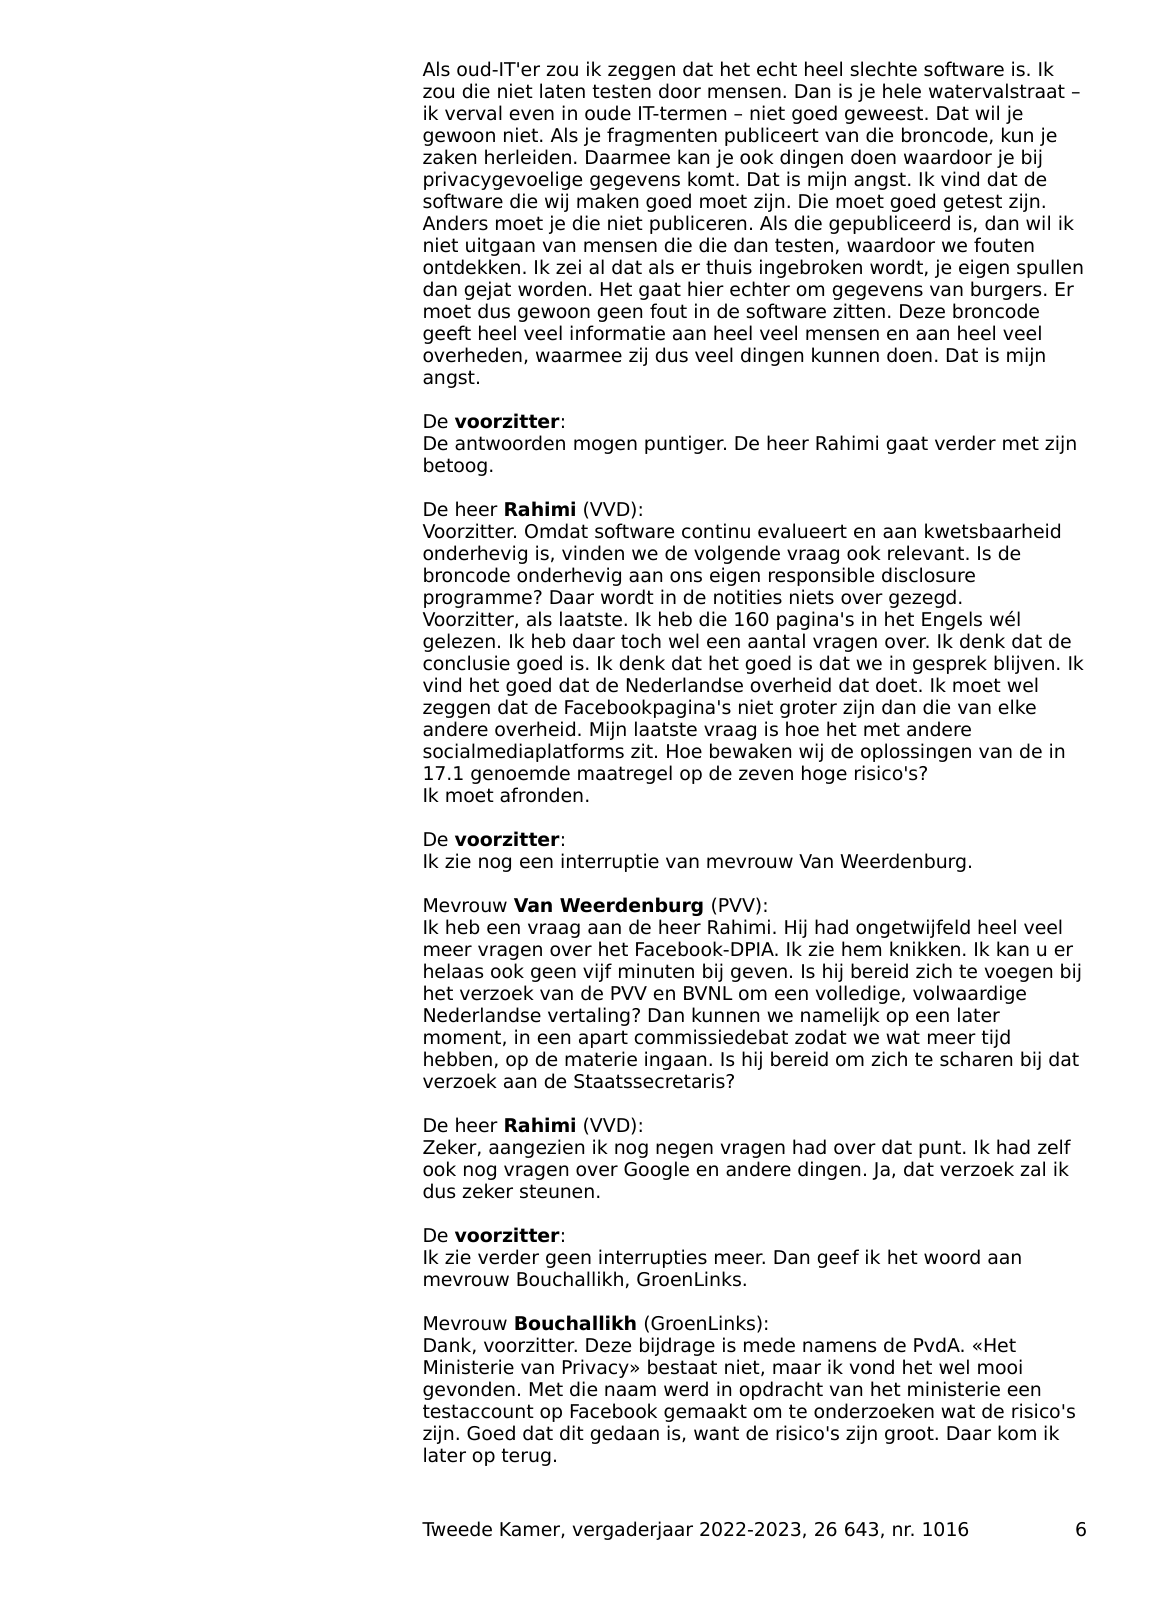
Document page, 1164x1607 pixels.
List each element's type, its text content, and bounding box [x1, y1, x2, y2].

text De antwoorden mogen puntiger. De heer Rahimi gaat verder met zijn betoog. [422, 433, 1087, 477]
text De voorzitter: [422, 1225, 1087, 1247]
text Ik zie verder geen interrupties meer. Dan geef ik het woord aan mevrouw Bouchallikh, GroenLinks. [422, 1247, 1087, 1291]
text Ik heb een vraag aan de heer Rahimi. Hij had ongetwijfeld heel veel meer vragen over het Facebook-DPIA. Ik zie hem knikken. Ik kan u er helaas ook geen vijf minuten bij geven. Is hij bereid zich te voegen bij het verzoek van de PVV en BVNL om een volledige, volwaardige Nederlandse vertaling? Dan kunnen we namelijk op een later moment, in een apart commissiedebat zodat we wat meer tijd hebben, op de materie ingaan. Is hij bereid om zich te scharen bij dat verzoek aan de Staatssecretaris? [422, 917, 1087, 1093]
text Mevrouw Bouchallikh (GroenLinks): [422, 1313, 1087, 1335]
text De heer Rahimi (VVD): [422, 499, 1087, 521]
text De voorzitter: [422, 411, 1087, 433]
text Ik moet afronden. [422, 785, 1087, 807]
text Mevrouw Van Weerdenburg (PVV): [422, 895, 1087, 917]
text Zeker, aangezien ik nog negen vragen had over dat punt. Ik had zelf ook nog vragen over Google en andere dingen. Ja, dat verzoek zal ik dus zeker steunen. [422, 1137, 1087, 1203]
text Voorzitter, als laatste. Ik heb die 160 pagina's in het Engels wél gelezen. Ik heb daar toch wel een aantal vragen over. Ik denk dat de conclusie goed is. Ik denk dat het goed is dat we in gesprek blijven. Ik vind het goed dat de Nederlandse overheid dat doet. Ik moet wel zeggen dat de Facebookpagina's niet groter zijn dan die van elke andere overheid. Mijn laatste vraag is hoe het met andere socialmediaplatforms zit. Hoe bewaken wij de oplossingen van de in 17.1 genoemde maatregel op de zeven hoge risico's? [422, 609, 1087, 785]
text Ik zie nog een interruptie van mevrouw Van Weerdenburg. [422, 851, 1087, 873]
text Voorzitter. Omdat software continu evalueert en aan kwetsbaarheid onderhevig is, vinden we de volgende vraag ook relevant. Is de broncode onderhevig aan ons eigen responsible disclosure programme? Daar wordt in de notities niets over gezegd. [422, 521, 1087, 609]
text Dank, voorzitter. Deze bijdrage is mede namens de PvdA. «Het Ministerie van Privacy» bestaat niet, maar ik vond het wel mooi gevonden. Met die naam werd in opdracht van het ministerie een testaccount op Facebook gemaakt om te onderzoeken wat de risico's zijn. Goed dat dit gedaan is, want de risico's zijn groot. Daar kom ik later op terug. [422, 1335, 1087, 1467]
text De heer Rahimi (VVD): [422, 1115, 1087, 1137]
text Als oud-IT'er zou ik zeggen dat het echt heel slechte software is. Ik zou die niet laten testen door mensen. Dan is je hele watervalstraat – ik verval even in oude IT-termen – niet goed geweest. Dat wil je gewoon niet. Als je fragmenten publiceert van die broncode, kun je zaken herleiden. Daarmee kan je ook dingen doen waardoor je bij privacygevoelige gegevens komt. Dat is mijn angst. Ik vind dat de software die wij maken goed moet zijn. Die moet goed getest zijn. Anders moet je die niet publiceren. Als die gepubliceerd is, dan wil ik niet uitgaan van mensen die die dan testen, waardoor we fouten ontdekken. Ik zei al dat als er thuis ingebroken wordt, je eigen spullen dan gejat worden. Het gaat hier echter om gegevens van burgers. Er moet dus gewoon geen fout in de software zitten. Deze broncode geeft heel veel informatie aan heel veel mensen en aan heel veel overheden, waarmee zij dus veel dingen kunnen doen. Dat is mijn angst. [422, 59, 1087, 389]
text De voorzitter: [422, 829, 1087, 851]
